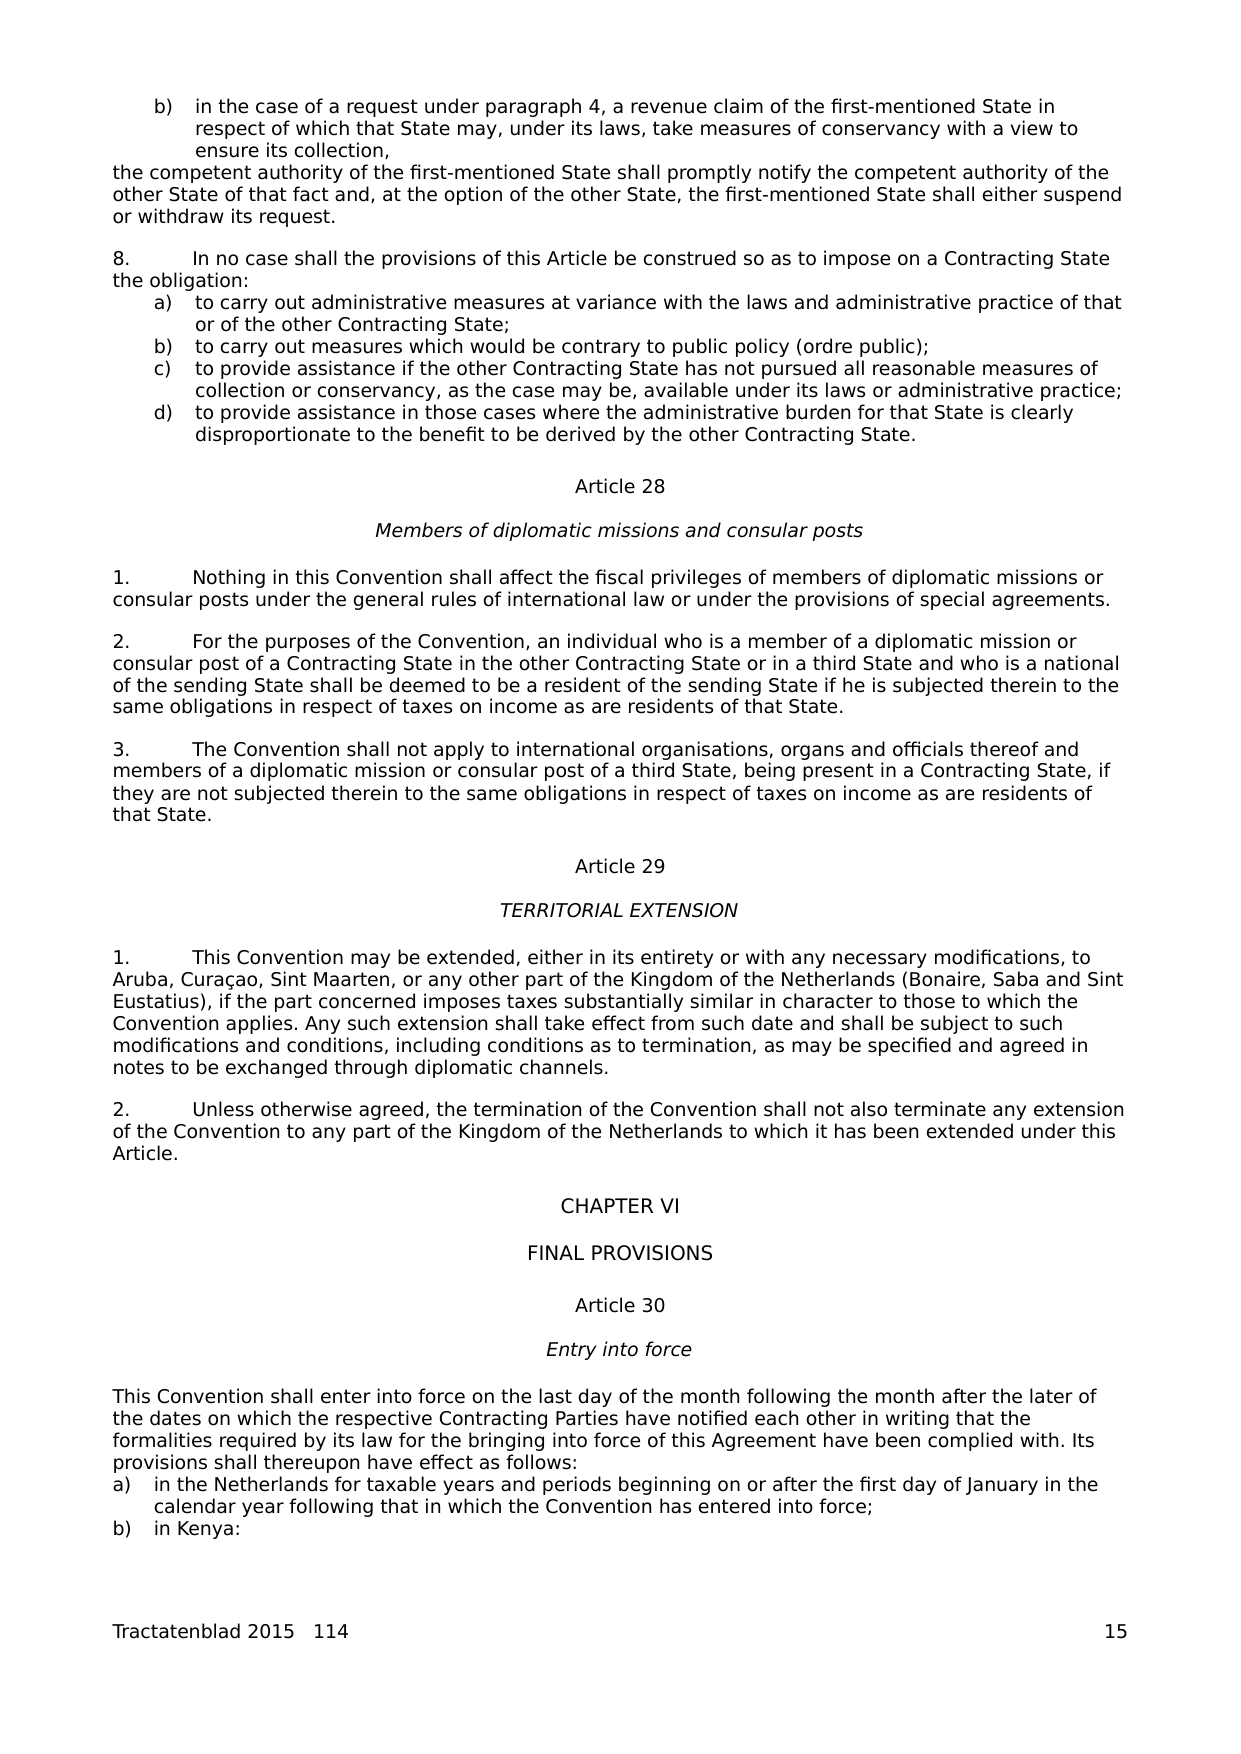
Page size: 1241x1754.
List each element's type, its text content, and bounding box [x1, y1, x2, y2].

text b) in the case of a request under paragraph 4, a revenue claim of the first-mentioned State in respect of which that State may, under its laws, take measures of conservancy with a view to ensure its collection, [153, 96, 1128, 162]
subtitle Article 29 TERRITORIAL EXTENSION [112, 856, 1128, 922]
text b) in Kenya: [112, 1518, 1128, 1540]
subtitle CHAPTER VI FINAL PROVISIONS [112, 1195, 1128, 1265]
text a) in the Netherlands for taxable years and periods beginning on or after the first day of January in the calendar year following that in which the Convention has entered into force; [112, 1474, 1128, 1518]
text the competent authority of the first-mentioned State shall promptly notify the competent authority of the other State of that fact and, at the option of the other State, the first-mentioned State shall either suspend or withdraw its request. [112, 162, 1128, 228]
text 3. The Convention shall not apply to international organisations, organs and officials thereof and members of a diplomatic mission or consular post of a third State, being present in a Contracting State, if they are not subjected therein to the same obligations in respect of taxes on income as are residents of that State. [112, 738, 1128, 826]
text b) to carry out measures which would be contrary to public policy (ordre public); [153, 336, 1128, 358]
subtitle Article 28 Members of diplomatic missions and consular posts [112, 476, 1128, 542]
text 2. For the purposes of the Convention, an individual who is a member of a diplomatic mission or consular post of a Contracting State in the other Contracting State or in a third State and who is a national of the sending State shall be deemed to be a resident of the sending State if he is subjected therein to the same obligations in respect of taxes on income as are residents of that State. [112, 631, 1128, 718]
text d) to provide assistance in those cases where the administrative burden for that State is clearly disproportionate to the benefit to be derived by the other Contracting State. [153, 402, 1128, 446]
text 8. In no case shall the provisions of this Article be construed so as to impose on a Contracting State the obligation: [112, 248, 1128, 292]
text c) to provide assistance if the other Contracting State has not pursued all reasonable measures of collection or conservancy, as the case may be, available under its laws or administrative practice; [153, 358, 1128, 402]
subtitle Article 30 Entry into force [112, 1295, 1128, 1361]
text a) to carry out administrative measures at variance with the laws and administrative practice of that or of the other Contracting State; [153, 292, 1128, 336]
text 1. Nothing in this Convention shall affect the fiscal privileges of members of diplomatic missions or consular posts under the general rules of international law or under the provisions of special agreements. [112, 567, 1128, 611]
text 1. This Convention may be extended, either in its entirety or with any necessary modifications, to Aruba, Curaçao, Sint Maarten, or any other part of the Kingdom of the Netherlands (Bonaire, Saba and Sint Eustatius), if the part concerned imposes taxes substantially similar in character to those to which the Convention applies. Any such extension shall take effect from such date and shall be subject to such modifications and conditions, including conditions as to termination, as may be specified and agreed in notes to be exchanged through diplomatic channels. [112, 947, 1128, 1079]
text This Convention shall enter into force on the last day of the month following the month after the later of the dates on which the respective Contracting Parties have notified each other in writing that the formalities required by its law for the bringing into force of this Agreement have been complied with. Its provisions shall thereupon have effect as follows: [112, 1386, 1128, 1474]
text 2. Unless otherwise agreed, the termination of the Convention shall not also terminate any extension of the Convention to any part of the Kingdom of the Netherlands to which it has been extended under this Article. [112, 1099, 1128, 1165]
